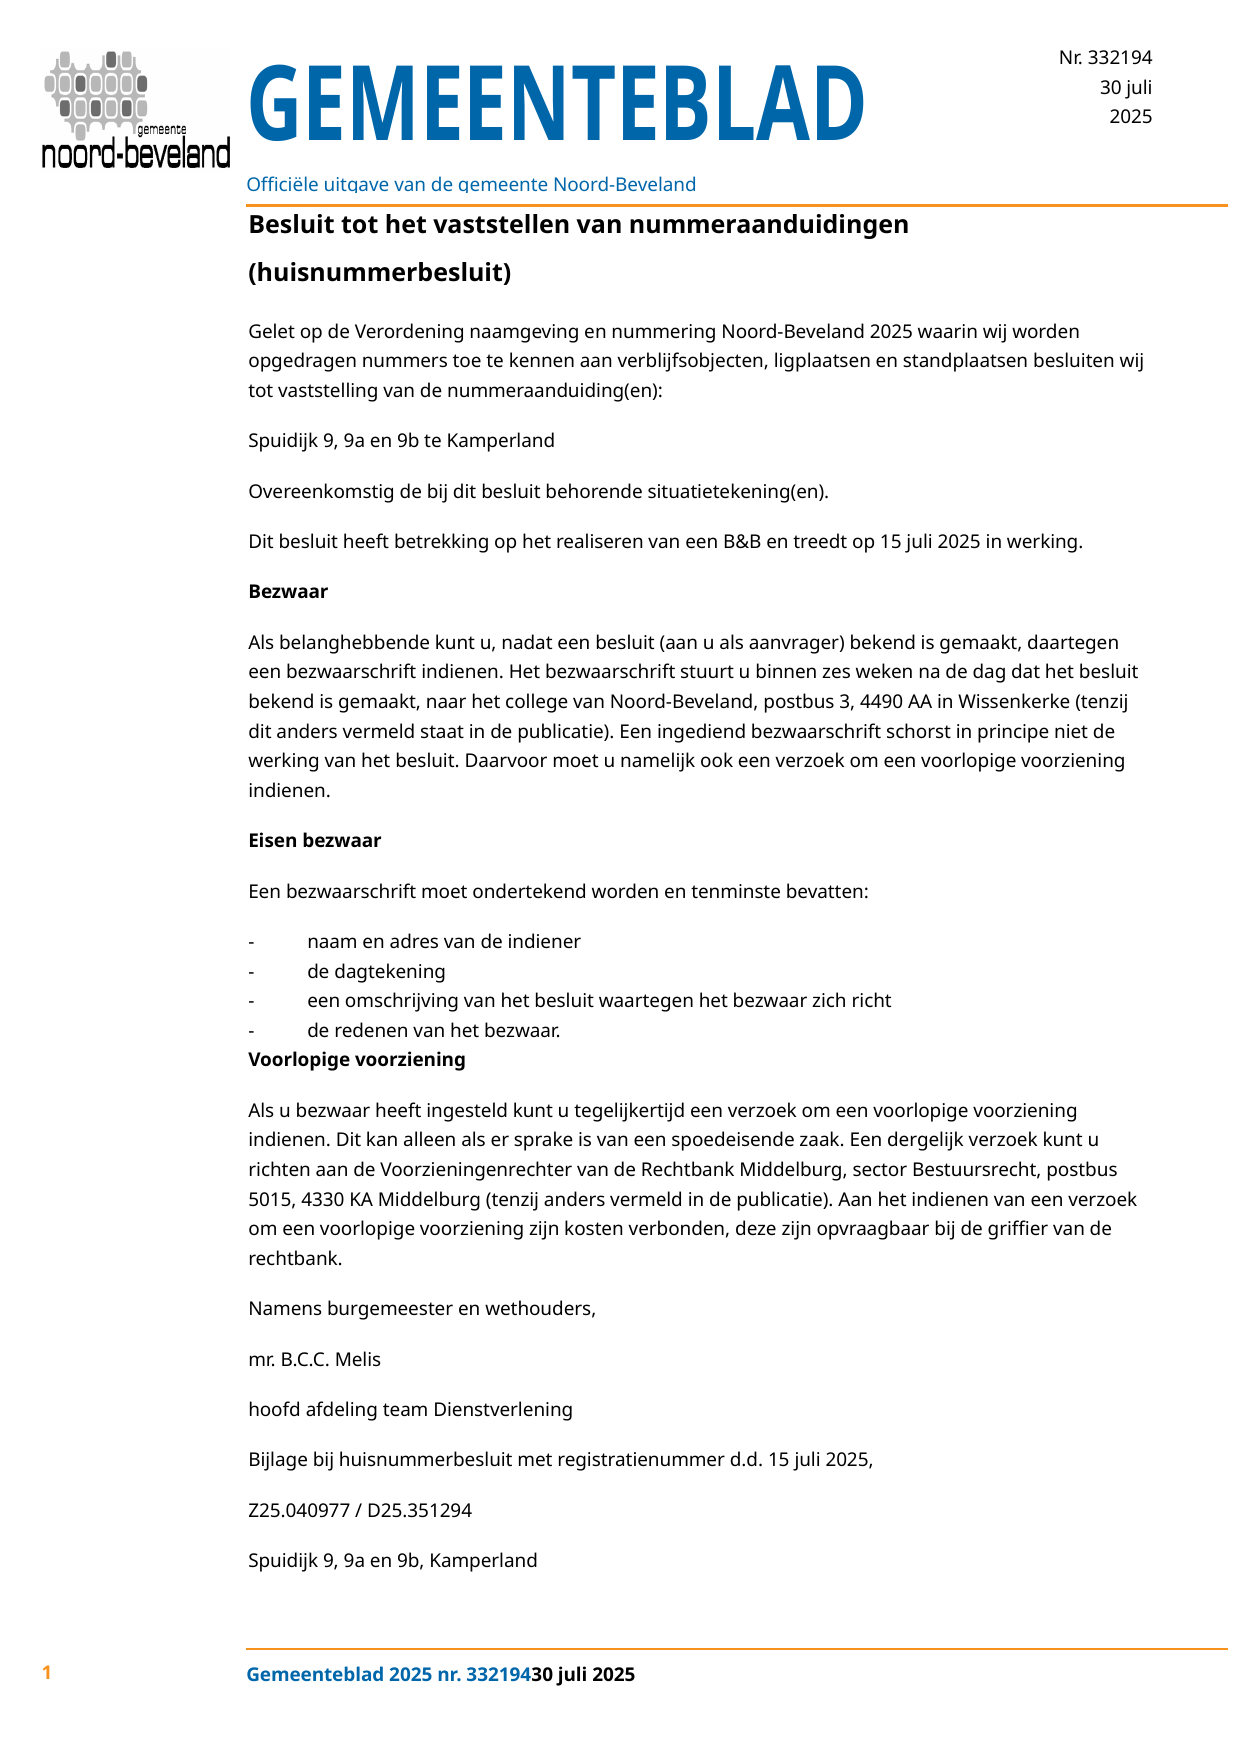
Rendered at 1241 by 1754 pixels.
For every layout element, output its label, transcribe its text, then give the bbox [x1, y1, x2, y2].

text Spuidijk 9, 9a en 9b, Kamperland [248, 1547, 1152, 1573]
list naam en adres van de indiener [248, 928, 1152, 954]
text Voorlopige voorziening [248, 1047, 1152, 1072]
text Als belanghebbende kunt u, nadat een besluit (aan u als aanvrager) bekend is gemaakt, daartegen een bezwaarschrift indienen. Het bezwaarschrift stuurt u binnen zes weken na de dag dat het besluit bekend is gemaakt, naar het college van Noord-Beveland, postbus 3, 4490 AA in Wissenkerke (tenzij dit anders vermeld staat in de publicatie). Een ingediend bezwaarschrift schorst in principe niet de werking van het besluit. Daarvoor moet u namelijk ook een verzoek om een voorlopige voorziening indienen. [248, 629, 1152, 803]
text Namens burgemeester en wethouders, [248, 1295, 1152, 1321]
text Eisen bezwaar [248, 827, 1152, 853]
text Gelet op de Verordening naamgeving en nummering Noord-Beveland 2025 waarin wij worden opgedragen nummers toe te kennen aan verblijfsobjecten, ligplaatsen en standplaatsen besluiten wij tot vaststelling van de nummeraanduiding(en): [248, 318, 1152, 403]
text Bezwaar [248, 579, 1152, 604]
text Bijlage bij huisnummerbesluit met registratienummer d.d. 15 juli 2025, [248, 1447, 1152, 1472]
text Spuidijk 9, 9a en 9b te Kamperland [248, 427, 1152, 453]
list de redenen van het bezwaar. [248, 1017, 1152, 1043]
text Z25.040977 / D25.351294 [248, 1497, 1152, 1523]
text Overeenkomstig de bij dit besluit behorende situatietekening(en). [248, 478, 1152, 504]
picture [41, 47, 231, 172]
list een omschrijving van het besluit waartegen het bezwaar zich richt [248, 987, 1152, 1013]
text hoofd afdeling team Dienstverlening [248, 1396, 1152, 1422]
list de dagtekening [248, 958, 1152, 984]
text Een bezwaarschrift moet ondertekend worden en tenminste bevatten: [248, 878, 1152, 904]
text Besluit tot het vaststellen van nummeraanduidingen (huisnummerbesluit) [248, 207, 1152, 288]
text mr. B.C.C. Melis [248, 1346, 1152, 1372]
text Als u bezwaar heeft ingesteld kunt u tegelijkertijd een verzoek om een voorlopige voorziening indienen. Dit kan alleen als er sprake is van een spoedeisende zaak. Een dergelijk verzoek kunt u richten aan de Voorzieningenrechter van de Rechtbank Middelburg, sector Bestuursrecht, postbus 5015, 4330 KA Middelburg (tenzij anders vermeld in de publicatie). Aan het indienen van een verzoek om een voorlopige voorziening zijn kosten verbonden, deze zijn opvraagbaar bij de griffier van de rechtbank. [248, 1097, 1152, 1271]
text Dit besluit heeft betrekking op het realiseren van een B&B en treedt op 15 juli 2025 in werking. [248, 528, 1152, 554]
